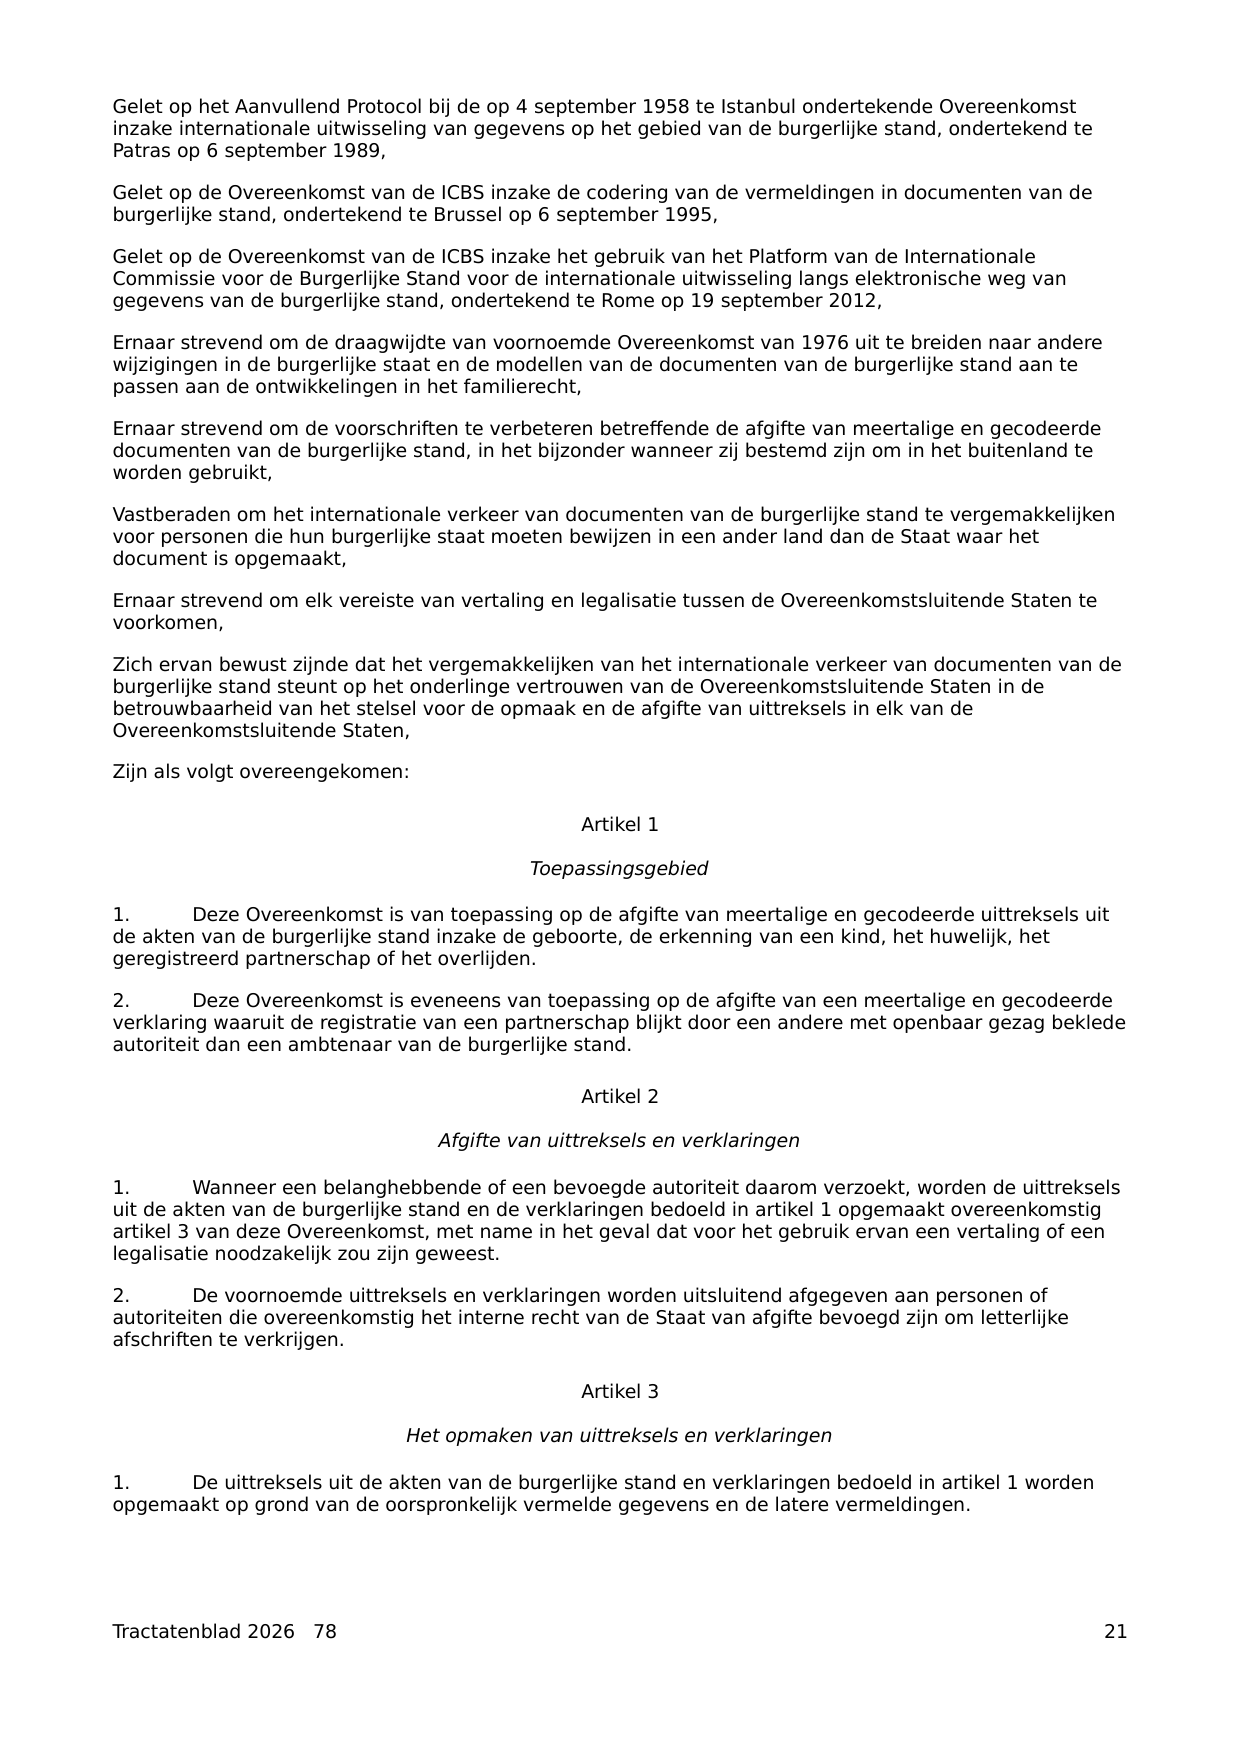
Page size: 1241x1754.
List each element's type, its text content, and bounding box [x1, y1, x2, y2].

text Vastberaden om het internationale verkeer van documenten van de burgerlijke stand te vergemakkelijken voor personen die hun burgerlijke staat moeten bewijzen in een ander land dan de Staat waar het document is opgemaakt, [112, 504, 1128, 569]
text Zich ervan bewust zijnde dat het vergemakkelijken van het internationale verkeer van documenten van de burgerlijke stand steunt op het onderlinge vertrouwen van de Overeenkomstsluitende Staten in de betrouwbaarheid van het stelsel voor de opmaak en de afgifte van uittreksels in elk van de Overeenkomstsluitende Staten, [112, 653, 1128, 741]
text Gelet op de Overeenkomst van de ICBS inzake het gebruik van het Platform van de Internationale Commissie voor de Burgerlijke Stand voor de internationale uitwisseling langs elektronische weg van gegevens van de burgerlijke stand, ondertekend te Rome op 19 september 2012, [112, 246, 1128, 312]
text 1. Wanneer een belanghebbende of een bevoegde autoriteit daarom verzoekt, worden de uittreksels uit de akten van de burgerlijke stand en de verklaringen bedoeld in artikel 1 opgemaakt overeenkomstig artikel 3 van deze Overeenkomst, met name in het geval dat voor het gebruik ervan een vertaling of een legalisatie noodzakelijk zou zijn geweest. [112, 1177, 1128, 1265]
text Ernaar strevend om de voorschriften te verbeteren betreffende de afgifte van meertalige en gecodeerde documenten van de burgerlijke stand, in het bijzonder wanneer zij bestemd zijn om in het buitenland te worden gebruikt, [112, 418, 1128, 484]
text Ernaar strevend om de draagwijdte van voornoemde Overeenkomst van 1976 uit te breiden naar andere wijzigingen in de burgerlijke staat en de modellen van de documenten van de burgerlijke stand aan te passen aan de ontwikkelingen in het familierecht, [112, 332, 1128, 398]
text Zijn als volgt overeengekomen: [112, 761, 1128, 783]
subtitle Artikel 1 Toepassingsgebied [112, 813, 1128, 879]
text 2. De voornoemde uittreksels en verklaringen worden uitsluitend afgegeven aan personen of autoriteiten die overeenkomstig het interne recht van de Staat van afgifte bevoegd zijn om letterlijke afschriften te verkrijgen. [112, 1285, 1128, 1351]
text Gelet op het Aanvullend Protocol bij de op 4 september 1958 te Istanbul ondertekende Overeenkomst inzake internationale uitwisseling van gegevens op het gebied van de burgerlijke stand, ondertekend te Patras op 6 september 1989, [112, 96, 1128, 162]
subtitle Artikel 2 Afgifte van uittreksels en verklaringen [112, 1086, 1128, 1152]
text 1. Deze Overeenkomst is van toepassing op de afgifte van meertalige en gecodeerde uittreksels uit de akten van de burgerlijke stand inzake de geboorte, de erkenning van een kind, het huwelijk, het geregistreerd partnerschap of het overlijden. [112, 904, 1128, 970]
text Ernaar strevend om elk vereiste van vertaling en legalisatie tussen de Overeenkomstsluitende Staten te voorkomen, [112, 589, 1128, 633]
text Gelet op de Overeenkomst van de ICBS inzake de codering van de vermeldingen in documenten van de burgerlijke stand, ondertekend te Brussel op 6 september 1995, [112, 182, 1128, 226]
subtitle Artikel 3 Het opmaken van uittreksels en verklaringen [112, 1381, 1128, 1447]
text 1. De uittreksels uit de akten van de burgerlijke stand en verklaringen bedoeld in artikel 1 worden opgemaakt op grond van de oorspronkelijk vermelde gegevens en de latere vermeldingen. [112, 1472, 1128, 1516]
text 2. Deze Overeenkomst is eveneens van toepassing op de afgifte van een meertalige en gecodeerde verklaring waaruit de registratie van een partnerschap blijkt door een andere met openbaar gezag beklede autoriteit dan een ambtenaar van de burgerlijke stand. [112, 990, 1128, 1056]
